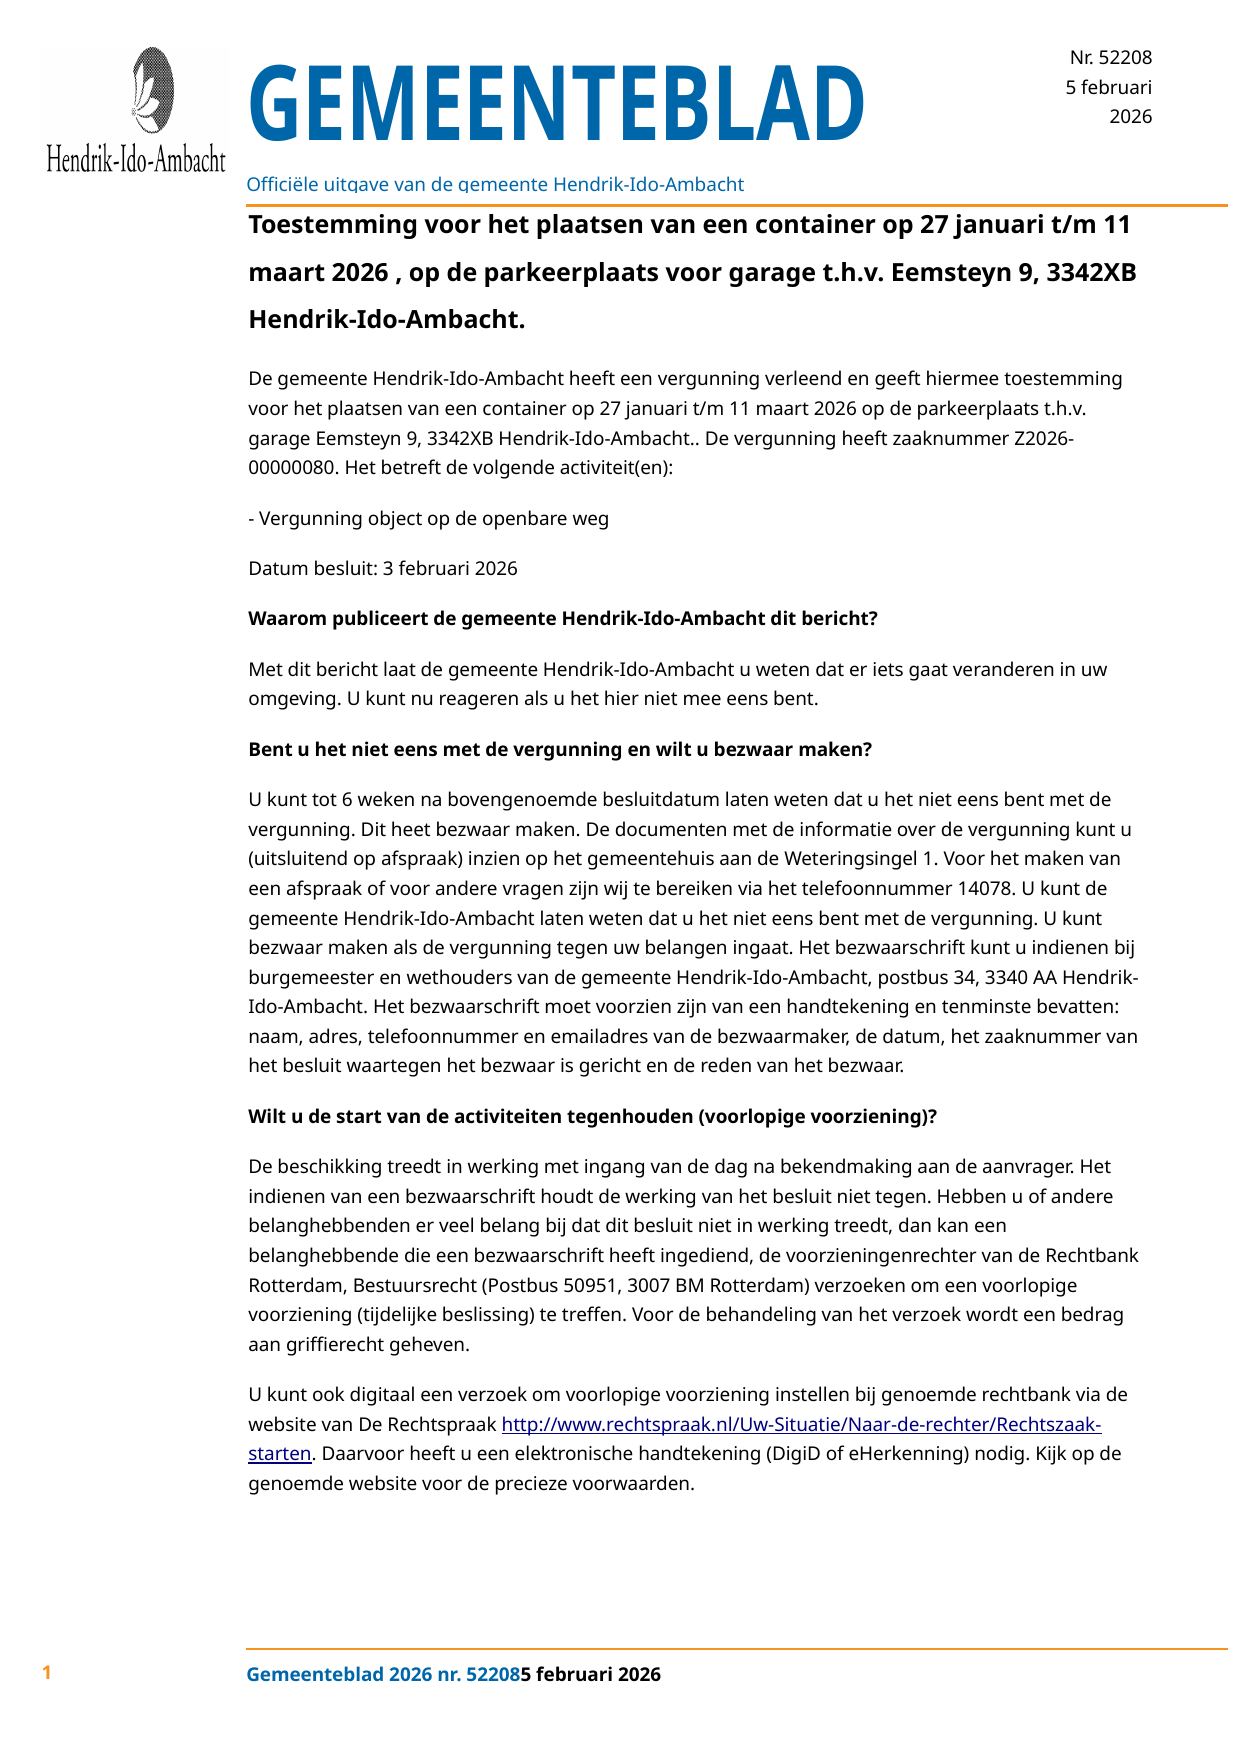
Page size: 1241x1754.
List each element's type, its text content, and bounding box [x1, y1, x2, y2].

text Datum besluit: 3 februari 2026 [248, 555, 1152, 581]
picture [41, 47, 231, 172]
text De gemeente Hendrik-Ido-Ambacht heeft een vergunning verleend en geeft hiermee toestemming voor het plaatsen van een container op 27 januari t/m 11 maart 2026 op de parkeerplaats t.h.v. garage Eemsteyn 9, 3342XB Hendrik-Ido-Ambacht.. De vergunning heeft zaaknummer Z2026-00000080. Het betreft de volgende activiteit(en): [248, 366, 1152, 480]
text Toestemming voor het plaatsen van een container op 27 januari t/m 11 maart 2026 , op de parkeerplaats voor garage t.h.v. Eemsteyn 9, 3342XB Hendrik-Ido-Ambacht. [248, 207, 1152, 336]
text De beschikking treedt in werking met ingang van de dag na bekendmaking aan de aanvrager. Het indienen van een bezwaarschrift houdt de werking van het besluit niet tegen. Hebben u of andere belanghebbenden er veel belang bij dat dit besluit niet in werking treedt, dan kan een belanghebbende die een bezwaarschrift heeft ingediend, de voorzieningenrechter van de Rechtbank Rotterdam, Bestuursrecht (Postbus 50951, 3007 BM Rotterdam) verzoeken om een voorlopige voorziening (tijdelijke beslissing) te treffen. Voor de behandeling van het verzoek wordt een bedrag aan griffierecht geheven. [248, 1153, 1152, 1357]
text Wilt u de start van de activiteiten tegenhouden (voorlopige voorziening)? [248, 1103, 1152, 1129]
text Met dit bericht laat de gemeente Hendrik-Ido-Ambacht u weten dat er iets gaat veranderen in uw omgeving. U kunt nu reageren als u het hier niet mee eens bent. [248, 656, 1152, 711]
text U kunt ook digitaal een verzoek om voorlopige voorziening instellen bij genoemde rechtbank via de website van De Rechtspraak http://www.rechtspraak.nl/Uw-Situatie/Naar-de-rechter/Rechtszaak-starten. Daarvoor heeft u een elektronische handtekening (DigiD of eHerkenning) nodig. Kijk op de genoemde website voor de precieze voorwaarden. [248, 1381, 1152, 1496]
text Waarom publiceert de gemeente Hendrik-Ido-Ambacht dit bericht? [248, 606, 1152, 631]
text - Vergunning object op de openbare weg [248, 505, 1152, 530]
text U kunt tot 6 weken na bovengenoemde besluitdatum laten weten dat u het niet eens bent met de vergunning. Dit heet bezwaar maken. De documenten met de informatie over de vergunning kunt u (uitsluitend op afspraak) inzien op het gemeentehuis aan de Weteringsingel 1. Voor het maken van een afspraak of voor andere vragen zijn wij te bereiken via het telefoonnummer 14078. U kunt de gemeente Hendrik-Ido-Ambacht laten weten dat u het niet eens bent met de vergunning. U kunt bezwaar maken als de vergunning tegen uw belangen ingaat. Het bezwaarschrift kunt u indienen bij burgemeester en wethouders van de gemeente Hendrik-Ido-Ambacht, postbus 34, 3340 AA Hendrik-Ido-Ambacht. Het bezwaarschrift moet voorzien zijn van een handtekening en tenminste bevatten: naam, adres, telefoonnummer en emailadres van de bezwaarmaker, de datum, het zaaknummer van het besluit waartegen het bezwaar is gericht en de reden van het bezwaar. [248, 786, 1152, 1078]
text Bent u het niet eens met de vergunning en wilt u bezwaar maken? [248, 736, 1152, 762]
